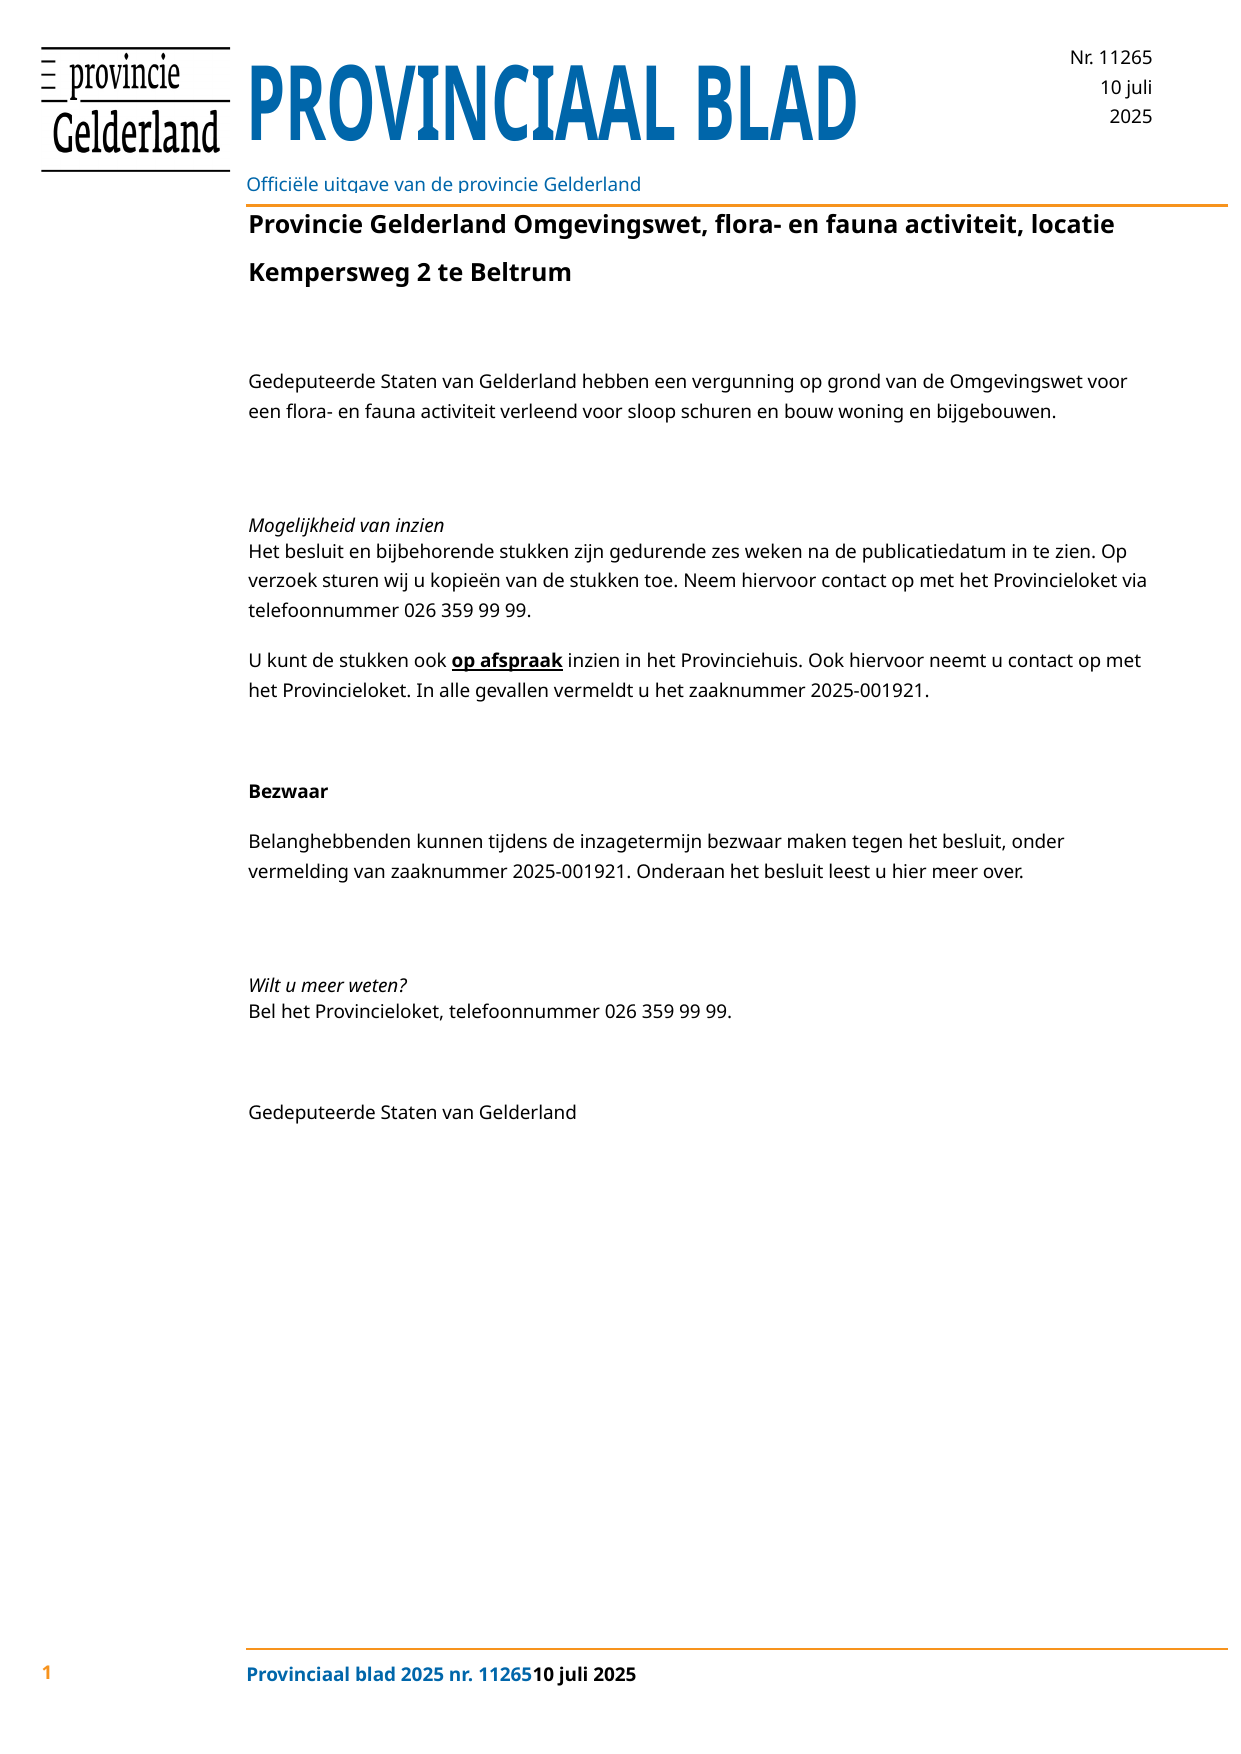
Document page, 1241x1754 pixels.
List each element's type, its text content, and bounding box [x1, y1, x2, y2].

text Gedeputeerde Staten van Gelderland hebben een vergunning op grond van de Omgevingswet voor een flora- en fauna activiteit verleend voor sloop schuren en bouw woning en bijgebouwen. [248, 368, 1152, 424]
text Het besluit en bijbehorende stukken zijn gedurende zes weken na de publicatiedatum in te zien. Op verzoek sturen wij u kopieën van de stukken toe. Neem hiervoor contact op met het Provincieloket via telefoonnummer 026 359 99 99. [248, 538, 1152, 623]
text Bel het Provincieloket, telefoonnummer 026 359 99 99. [248, 998, 1152, 1024]
picture [41, 47, 231, 172]
text Belanghebbenden kunnen tijdens de inzagetermijn bezwaar maken tegen het besluit, onder vermelding van zaaknummer 2025-001921. Onderaan het besluit leest u hier meer over. [248, 828, 1152, 884]
text U kunt de stukken ook op afspraak inzien in het Provinciehuis. Ook hiervoor neemt u contact op met het Provincieloket. In alle gevallen vermeldt u het zaaknummer 2025-001921. [248, 648, 1152, 703]
text Mogelijkheid van inzien [248, 512, 1152, 538]
text Wilt u meer weten? [248, 972, 1152, 998]
text Gedeputeerde Staten van Gelderland [248, 1099, 1152, 1125]
text Provincie Gelderland Omgevingswet, flora- en fauna activiteit, locatie Kempersweg 2 te Beltrum [248, 207, 1152, 288]
text Bezwaar [248, 778, 1152, 804]
